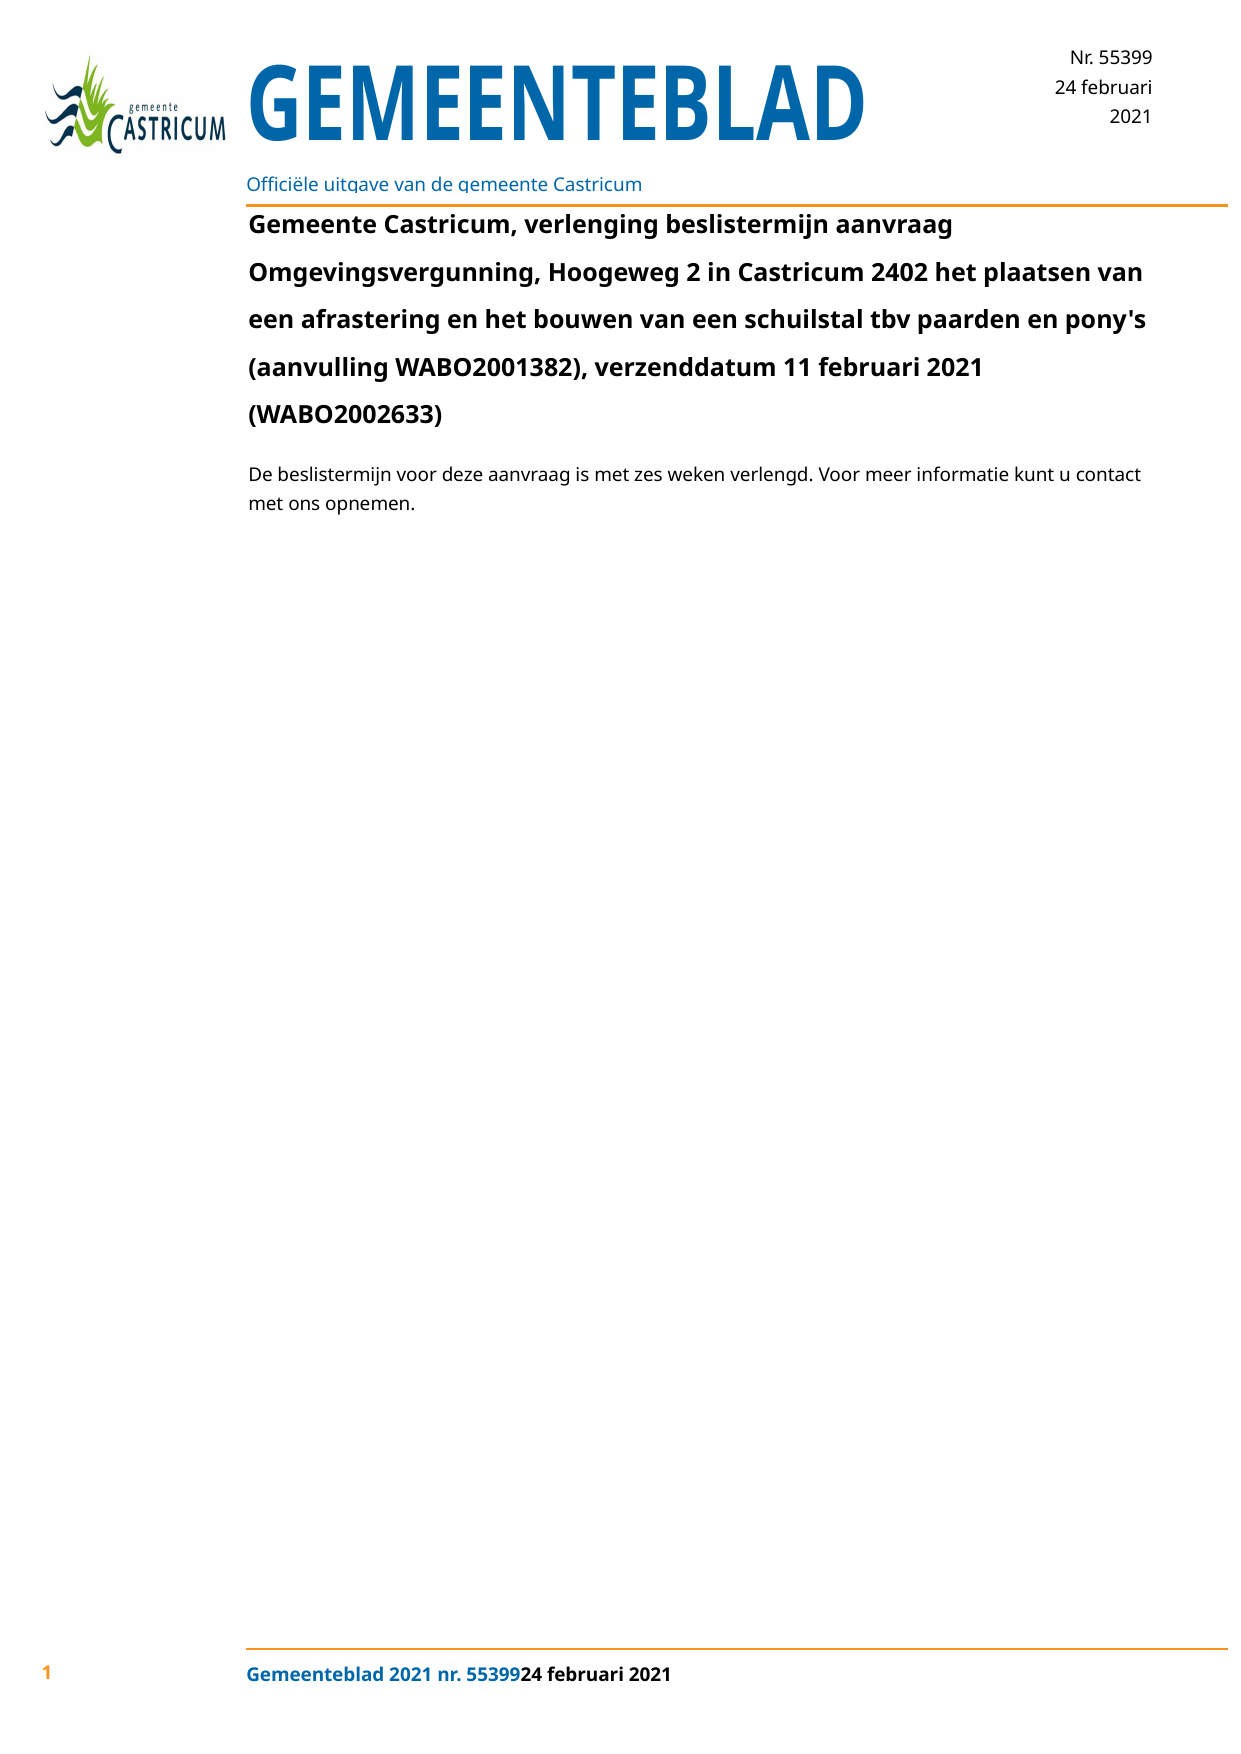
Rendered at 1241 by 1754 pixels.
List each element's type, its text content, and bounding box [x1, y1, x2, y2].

text Gemeente Castricum, verlenging beslistermijn aanvraag Omgevingsvergunning, Hoogeweg 2 in Castricum 2402 het plaatsen van een afrastering en het bouwen van een schuilstal tbv paarden en pony's (aanvulling WABO2001382), verzenddatum 11 februari 2021 (WABO2002633) [248, 207, 1152, 431]
text De beslistermijn voor deze aanvraag is met zes weken verlengd. Voor meer informatie kunt u contact met ons opnemen. [248, 461, 1152, 516]
picture [41, 47, 231, 172]
